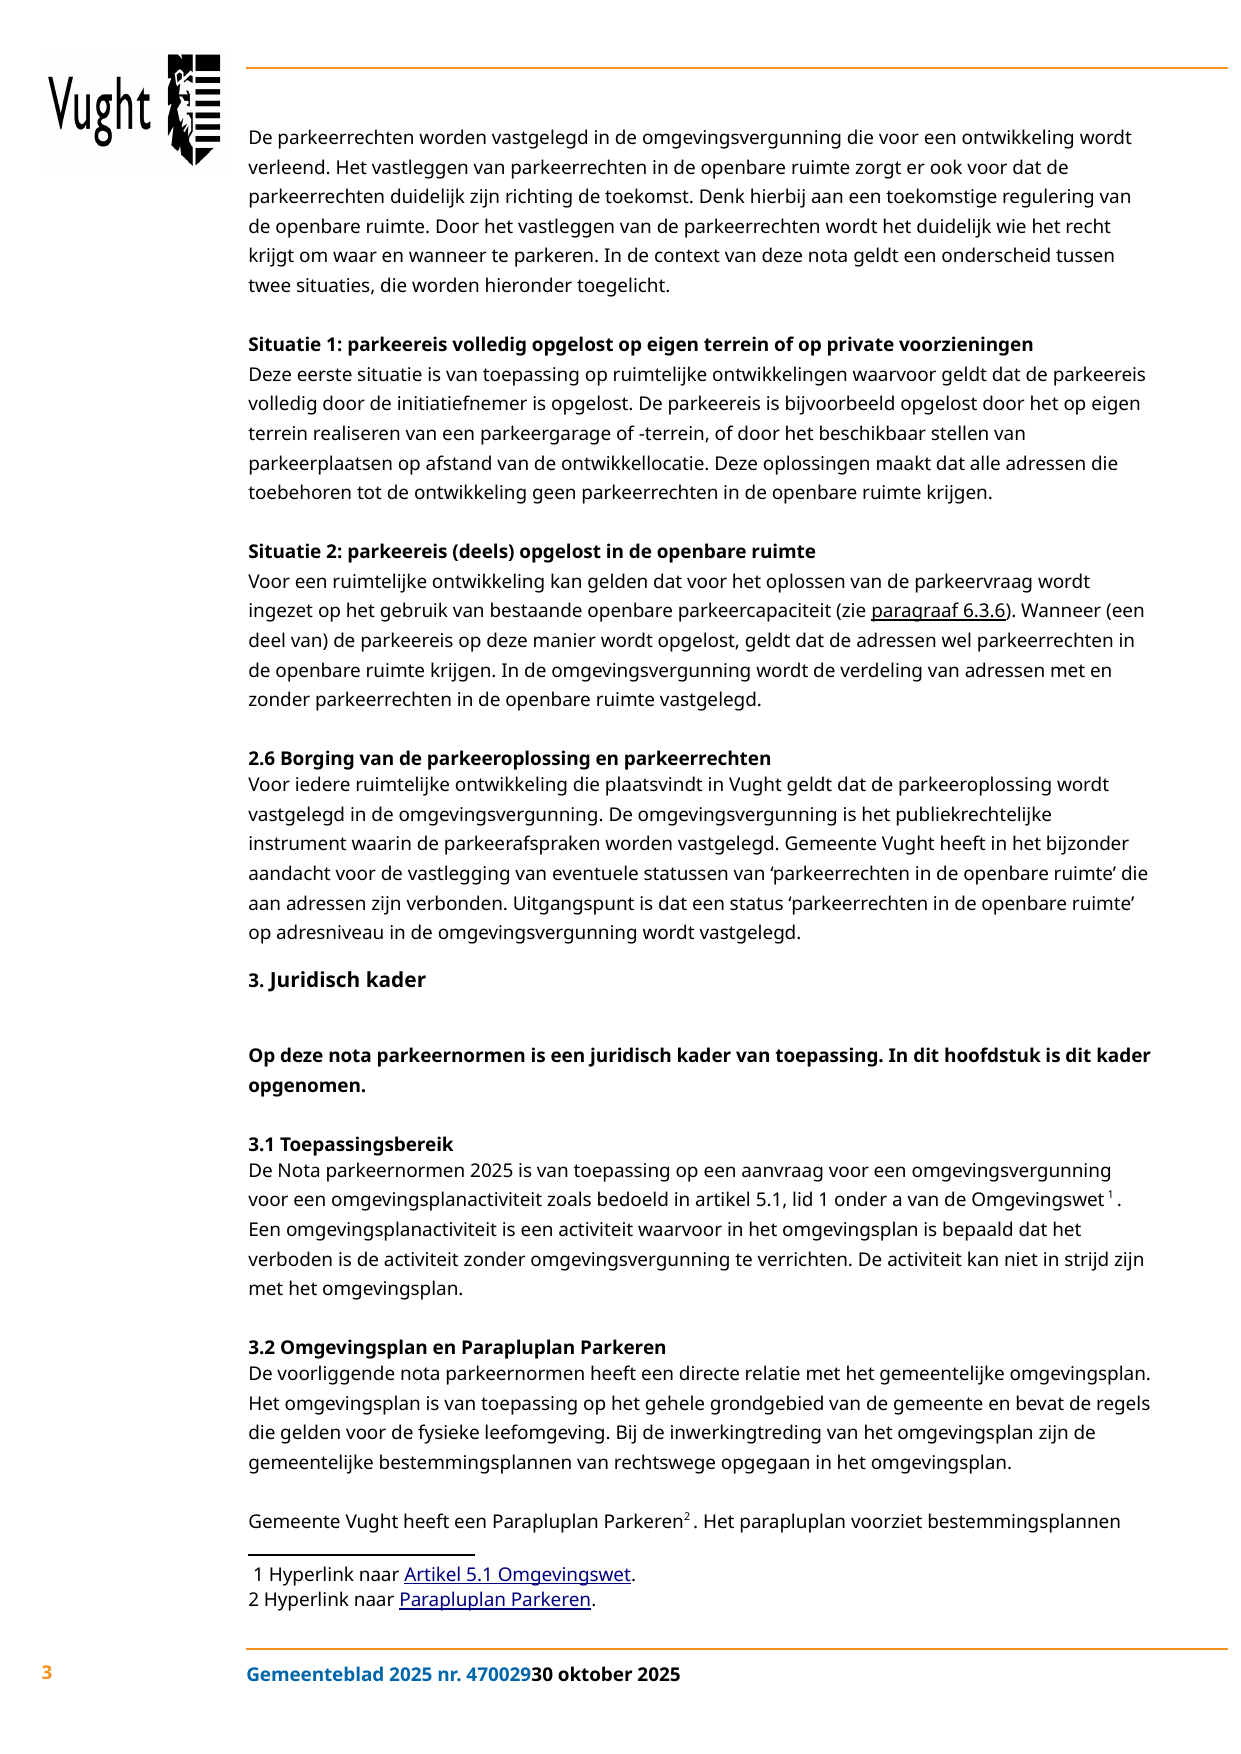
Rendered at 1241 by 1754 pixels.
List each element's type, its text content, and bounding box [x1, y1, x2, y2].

text Hyperlink naar Artikel 5.1 Omgevingswet. [248, 1561, 1152, 1586]
text De voorliggende nota parkeernormen heeft een directe relatie met het gemeentelijke omgevingsplan. Het omgevingsplan is van toepassing op het gehele grondgebied van de gemeente en bevat de regels die gelden voor de fysieke leefomgeving. Bij de inwerkingtreding van het omgevingsplan zijn de gemeentelijke bestemmingsplannen van rechtswege opgegaan in het omgevingsplan. [248, 1360, 1152, 1475]
text 3. Juridisch kader [248, 965, 1152, 993]
text Deze eerste situatie is van toepassing op ruimtelijke ontwikkelingen waarvoor geldt dat de parkeereis volledig door de initiatiefnemer is opgelost. De parkeereis is bijvoorbeeld opgelost door het op eigen terrein realiseren van een parkeergarage of -terrein, of door het beschikbaar stellen van parkeerplaatsen op afstand van de ontwikkellocatie. Deze oplossingen maakt dat alle adressen die toebehoren tot de ontwikkeling geen parkeerrechten in de openbare ruimte krijgen. [248, 361, 1152, 505]
text Hyperlink naar Parapluplan Parkeren. [248, 1586, 1152, 1612]
text Voor iedere ruimtelijke ontwikkeling die plaatsvindt in Vught geldt dat de parkeeroplossing wordt vastgelegd in de omgevingsvergunning. De omgevingsvergunning is het publiekrechtelijke instrument waarin de parkeerafspraken worden vastgelegd. Gemeente Vught heeft in het bijzonder aandacht voor de vastlegging van eventuele statussen van ‘parkeerrechten in de openbare ruimte’ die aan adressen zijn verbonden. Uitgangspunt is dat een status ‘parkeerrechten in de openbare ruimte’ op adresniveau in de omgevingsvergunning wordt vastgelegd. [248, 771, 1152, 945]
text 2.6 Borging van de parkeeroplossing en parkeerrechten [248, 746, 1152, 771]
text Voor een ruimtelijke ontwikkeling kan gelden dat voor het oplossen van de parkeervraag wordt ingezet op het gebruik van bestaande openbare parkeercapaciteit (zie paragraaf 6.3.6). Wanneer (een deel van) de parkeereis op deze manier wordt opgelost, geldt dat de adressen wel parkeerrechten in de openbare ruimte krijgen. In de omgevingsvergunning wordt de verdeling van adressen met en zonder parkeerrechten in de openbare ruimte vastgelegd. [248, 568, 1152, 712]
text Situatie 2: parkeereis (deels) opgelost in de openbare ruimte [248, 538, 1152, 564]
text Situatie 1: parkeereis volledig opgelost op eigen terrein of op private voorzieningen [248, 331, 1152, 357]
text Gemeente Vught heeft een Parapluplan Parkeren. Het parapluplan voorziet bestemmingsplannen [248, 1508, 1152, 1534]
text De Nota parkeernormen 2025 is van toepassing op een aanvraag voor een omgevingsvergunning voor een omgevingsplanactiviteit zoals bedoeld in artikel 5.1, lid 1 onder a van de Omgevingswet. Een omgevingsplanactiviteit is een activiteit waarvoor in het omgevingsplan is bepaald dat het verboden is de activiteit zonder omgevingsvergunning te verrichten. De activiteit kan niet in strijd zijn met het omgevingsplan. [248, 1157, 1152, 1301]
text Op deze nota parkeernormen is een juridisch kader van toepassing. In dit hoofdstuk is dit kader opgenomen. [248, 1043, 1152, 1098]
text 3.1 Toepassingsbereik [248, 1131, 1152, 1157]
text 3.2 Omgevingsplan en Parapluplan Parkeren [248, 1334, 1152, 1360]
text De parkeerrechten worden vastgelegd in de omgevingsvergunning die voor een ontwikkeling wordt verleend. Het vastleggen van parkeerrechten in de openbare ruimte zorgt er ook voor dat de parkeerrechten duidelijk zijn richting de toekomst. Denk hierbij aan een toekomstige regulering van de openbare ruimte. Door het vastleggen van de parkeerrechten wordt het duidelijk wie het recht krijgt om waar en wanneer te parkeren. In de context van deze nota geldt een onderscheid tussen twee situaties, die worden hieronder toegelicht. [248, 124, 1152, 298]
picture [41, 47, 231, 172]
